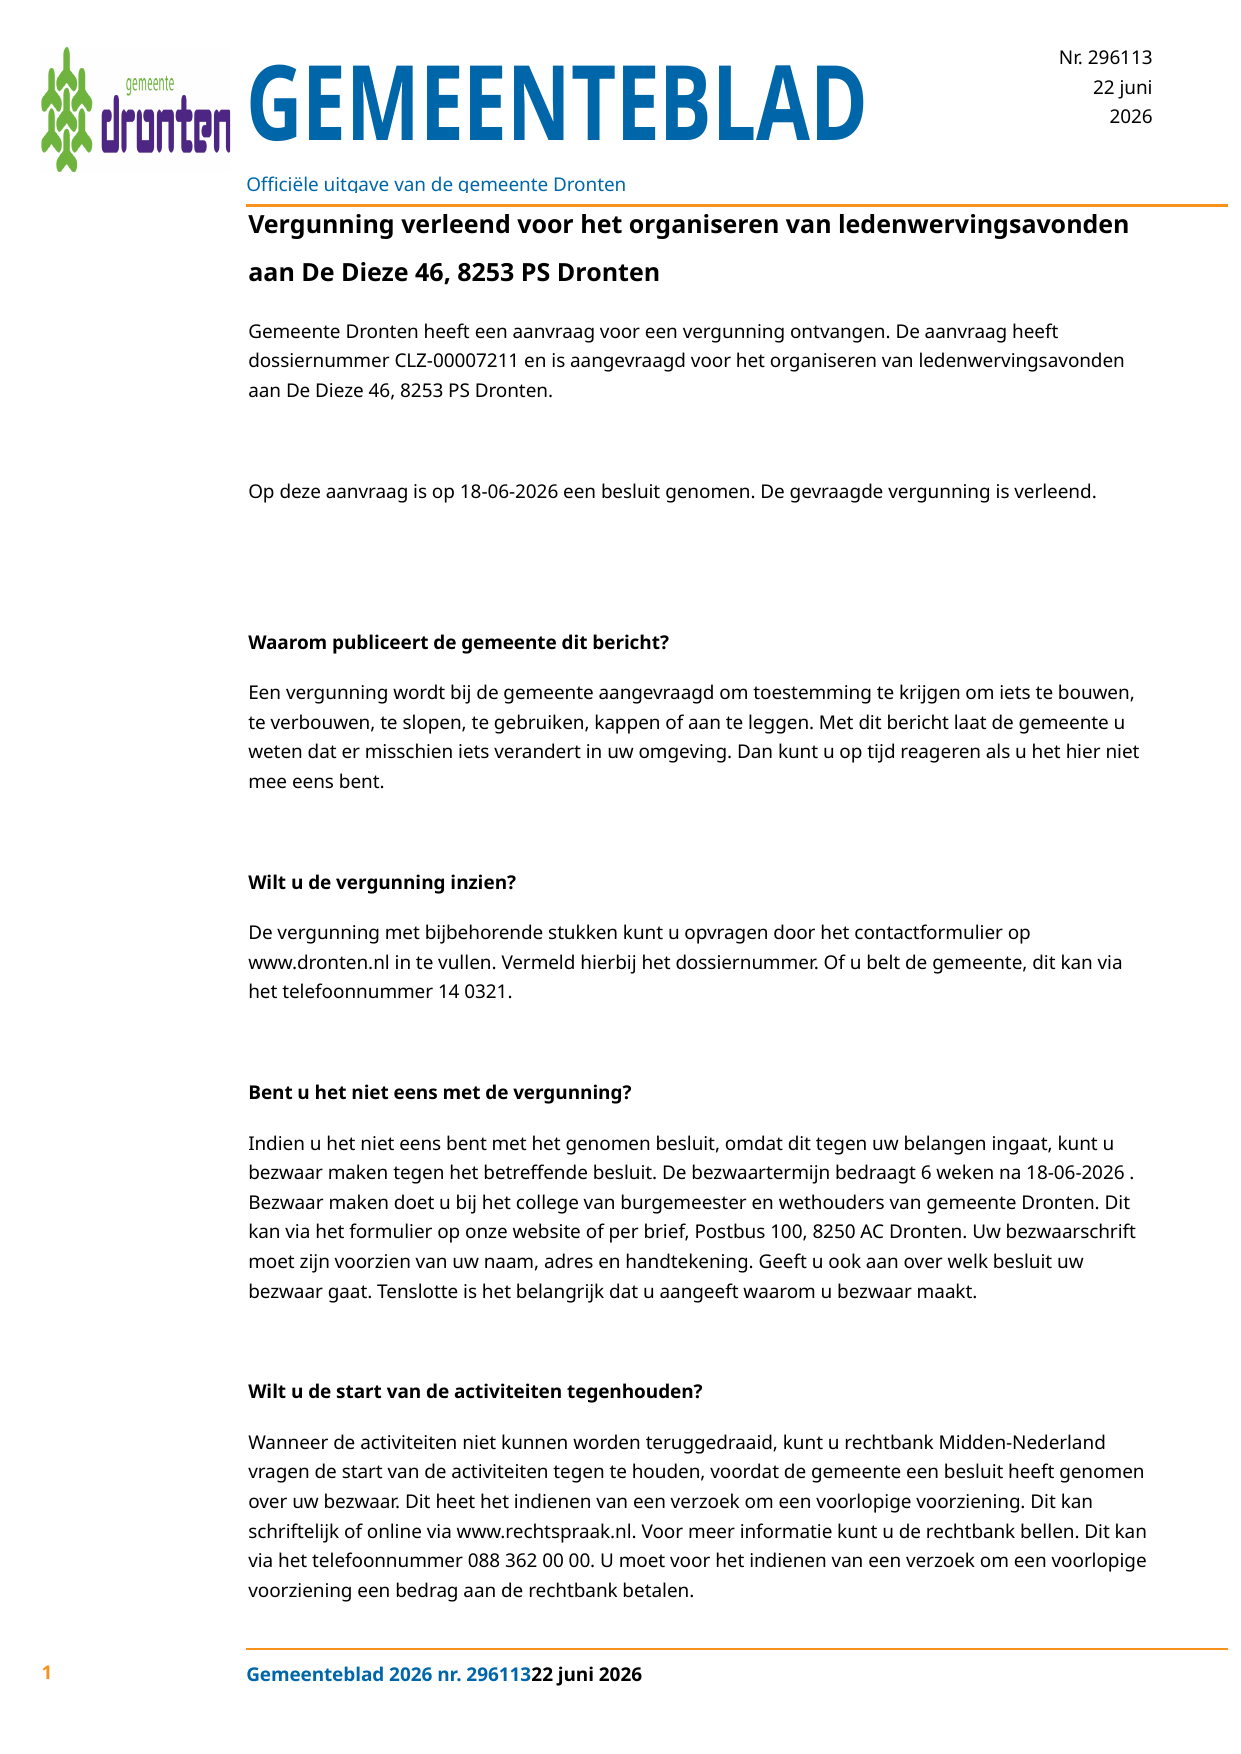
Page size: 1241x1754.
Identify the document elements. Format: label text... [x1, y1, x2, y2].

text Op deze aanvraag is op 18-06-2026 een besluit genomen. De gevraagde vergunning is verleend. [248, 478, 1152, 504]
text De vergunning met bijbehorende stukken kunt u opvragen door het contactformulier op www.dronten.nl in te vullen. Vermeld hierbij het dossiernummer. Of u belt de gemeente, dit kan via het telefoonnummer 14 0321. [248, 919, 1152, 1004]
text Waarom publiceert de gemeente dit bericht? [248, 629, 1152, 655]
text Indien u het niet eens bent met het genomen besluit, omdat dit tegen uw belangen ingaat, kunt u bezwaar maken tegen het betreffende besluit. De bezwaartermijn bedraagt 6 weken na 18-06-2026 . Bezwaar maken doet u bij het college van burgemeester en wethouders van gemeente Dronten. Dit kan via het formulier op onze website of per brief, Postbus 100, 8250 AC Dronten. Uw bezwaarschrift moet zijn voorzien van uw naam, adres en handtekening. Geeft u ook aan over welk besluit uw bezwaar gaat. Tenslotte is het belangrijk dat u aangeeft waarom u bezwaar maakt. [248, 1130, 1152, 1304]
text Gemeente Dronten heeft een aanvraag voor een vergunning ontvangen. De aanvraag heeft dossiernummer CLZ-00007211 en is aangevraagd voor het organiseren van ledenwervingsavonden aan De Dieze 46, 8253 PS Dronten. [248, 318, 1152, 403]
picture [41, 47, 231, 172]
text Bent u het niet eens met de vergunning? [248, 1079, 1152, 1105]
text Vergunning verleend voor het organiseren van ledenwervingsavonden aan De Dieze 46, 8253 PS Dronten [248, 207, 1152, 288]
text Een vergunning wordt bij de gemeente aangevraagd om toestemming te krijgen om iets te bouwen, te verbouwen, te slopen, te gebruiken, kappen of aan te leggen. Met dit bericht laat de gemeente u weten dat er misschien iets verandert in uw omgeving. Dan kunt u op tijd reageren als u het hier niet mee eens bent. [248, 679, 1152, 794]
text Wilt u de start van de activiteiten tegenhouden? [248, 1379, 1152, 1404]
text Wilt u de vergunning inzien? [248, 869, 1152, 895]
text Wanneer de activiteiten niet kunnen worden teruggedraaid, kunt u rechtbank Midden-Nederland vragen de start van de activiteiten tegen te houden, voordat de gemeente een besluit heeft genomen over uw bezwaar. Dit heet het indienen van een verzoek om een voorlopige voorziening. Dit kan schriftelijk of online via www.rechtspraak.nl. Voor meer informatie kunt u de rechtbank bellen. Dit kan via het telefoonnummer 088 362 00 00. U moet voor het indienen van een verzoek om een voorlopige voorziening een bedrag aan de rechtbank betalen. [248, 1429, 1152, 1603]
